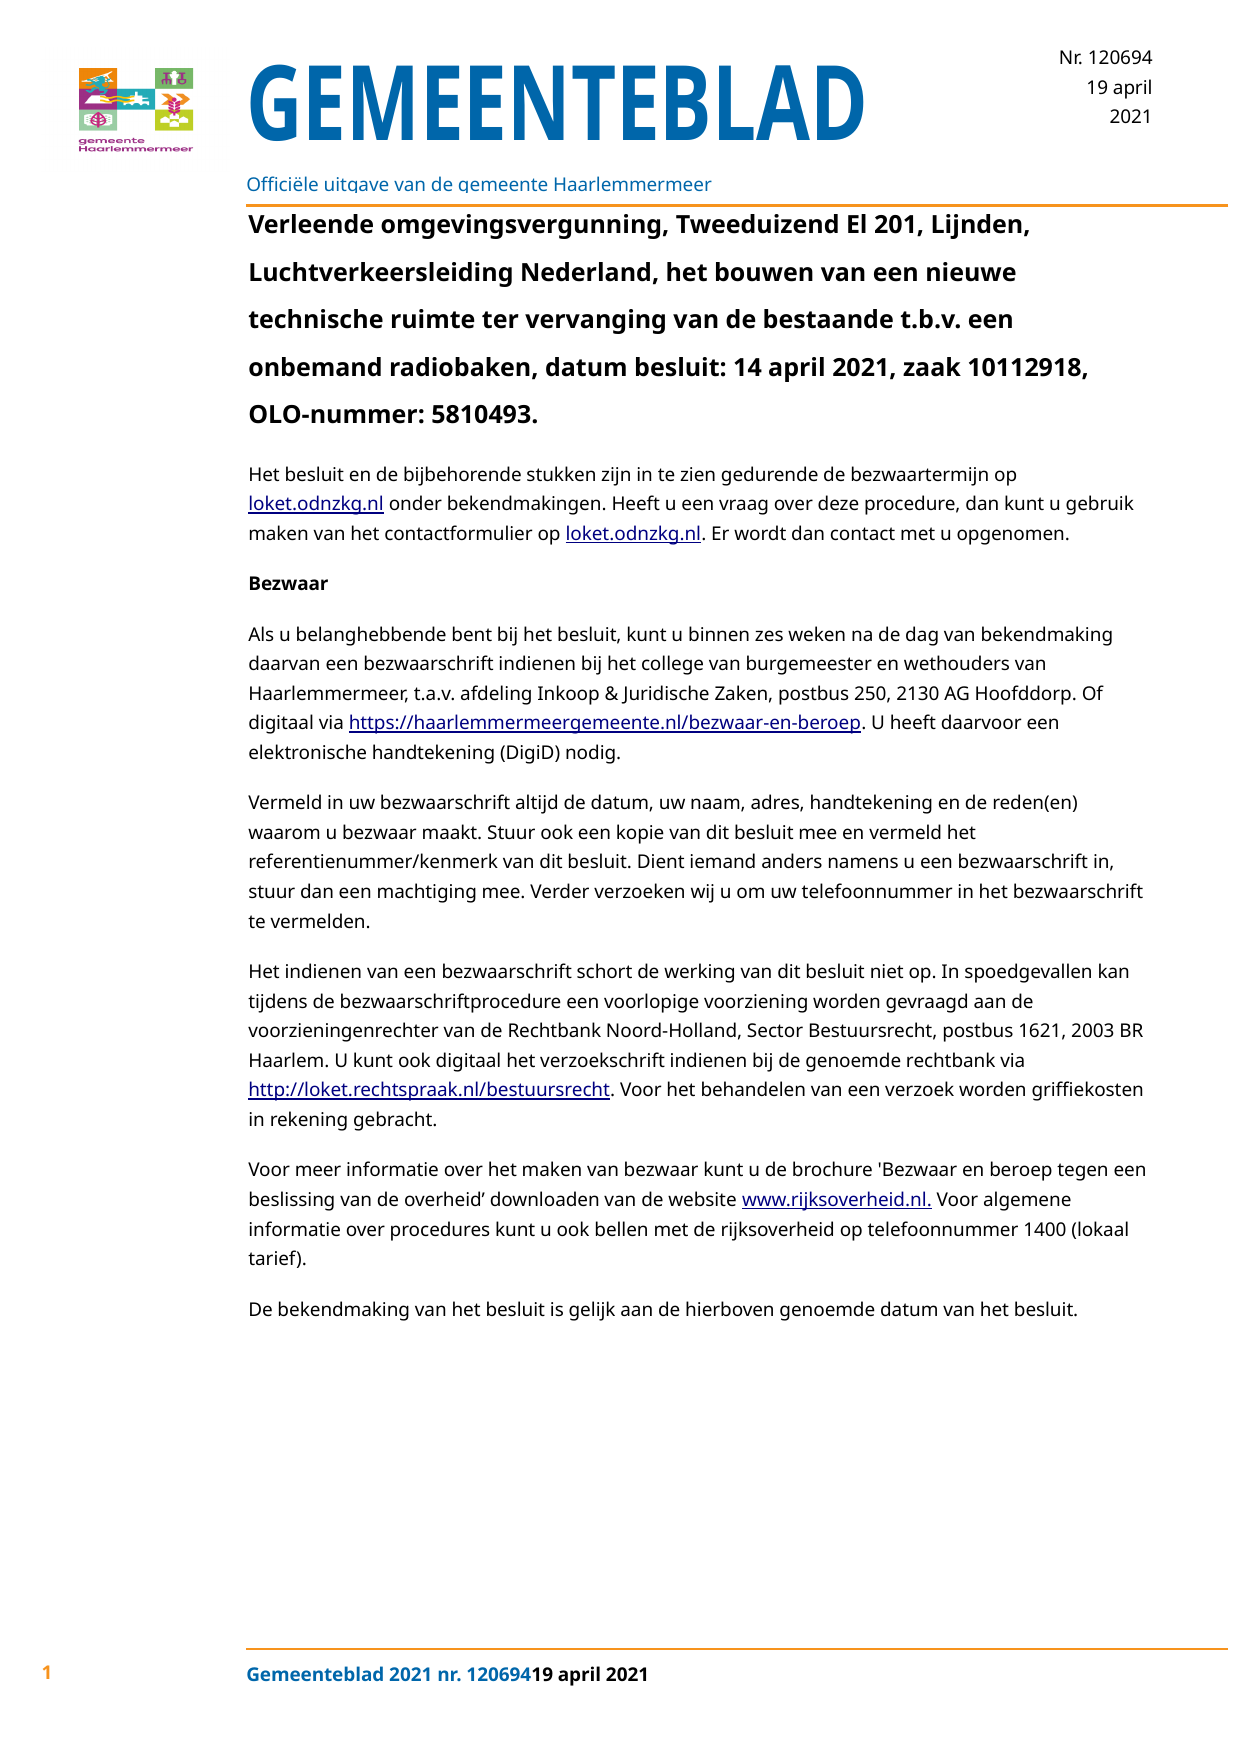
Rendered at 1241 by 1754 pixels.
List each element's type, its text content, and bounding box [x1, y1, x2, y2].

text De bekendmaking van het besluit is gelijk aan de hierboven genoemde datum van het besluit. [248, 1296, 1152, 1321]
text Vermeld in uw bezwaarschrift altijd de datum, uw naam, adres, handtekening en de reden(en) waarom u bezwaar maakt. Stuur ook een kopie van dit besluit mee en vermeld het referentienummer/kenmerk van dit besluit. Dient iemand anders namens u een bezwaarschrift in, stuur dan een machtiging mee. Verder verzoeken wij u om uw telefoonnummer in het bezwaarschrift te vermelden. [248, 789, 1152, 933]
text Voor meer informatie over het maken van bezwaar kunt u de brochure 'Bezwaar en beroep tegen een beslissing van de overheid’ downloaden van de website www.rijksoverheid.nl. Voor algemene informatie over procedures kunt u ook bellen met de rijksoverheid op telefoonnummer 1400 (lokaal tarief). [248, 1157, 1152, 1271]
text Verleende omgevingsvergunning, Tweeduizend El 201, Lijnden, Luchtverkeersleiding Nederland, het bouwen van een nieuwe technische ruimte ter vervanging van de bestaande t.b.v. een onbemand radiobaken, datum besluit: 14 april 2021, zaak 10112918, OLO-nummer: 5810493. [248, 207, 1152, 431]
text Als u belanghebbende bent bij het besluit, kunt u binnen zes weken na de dag van bekendmaking daarvan een bezwaarschrift indienen bij het college van burgemeester en wethouders van Haarlemmermeer, t.a.v. afdeling Inkoop & Juridische Zaken, postbus 250, 2130 AG Hoofddorp. Of digitaal via https://haarlemmermeergemeente.nl/bezwaar-en-beroep. U heeft daarvoor een elektronische handtekening (DigiD) nodig. [248, 621, 1152, 765]
text Bezwaar [248, 570, 1152, 596]
text Het besluit en de bijbehorende stukken zijn in te zien gedurende de bezwaartermijn op loket.odnzkg.nl onder bekendmakingen. Heeft u een vraag over deze procedure, dan kunt u gebruik maken van het contactformulier op loket.odnzkg.nl. Er wordt dan contact met u opgenomen. [248, 461, 1152, 546]
picture [41, 47, 231, 172]
text Het indienen van een bezwaarschrift schort de werking van dit besluit niet op. In spoedgevallen kan tijdens de bezwaarschriftprocedure een voorlopige voorziening worden gevraagd aan de voorzieningenrechter van de Rechtbank Noord-Holland, Sector Bestuursrecht, postbus 1621, 2003 BR Haarlem. U kunt ook digitaal het verzoekschrift indienen bij de genoemde rechtbank via http://loket.rechtspraak.nl/bestuursrecht. Voor het behandelen van een verzoek worden griffiekosten in rekening gebracht. [248, 958, 1152, 1132]
